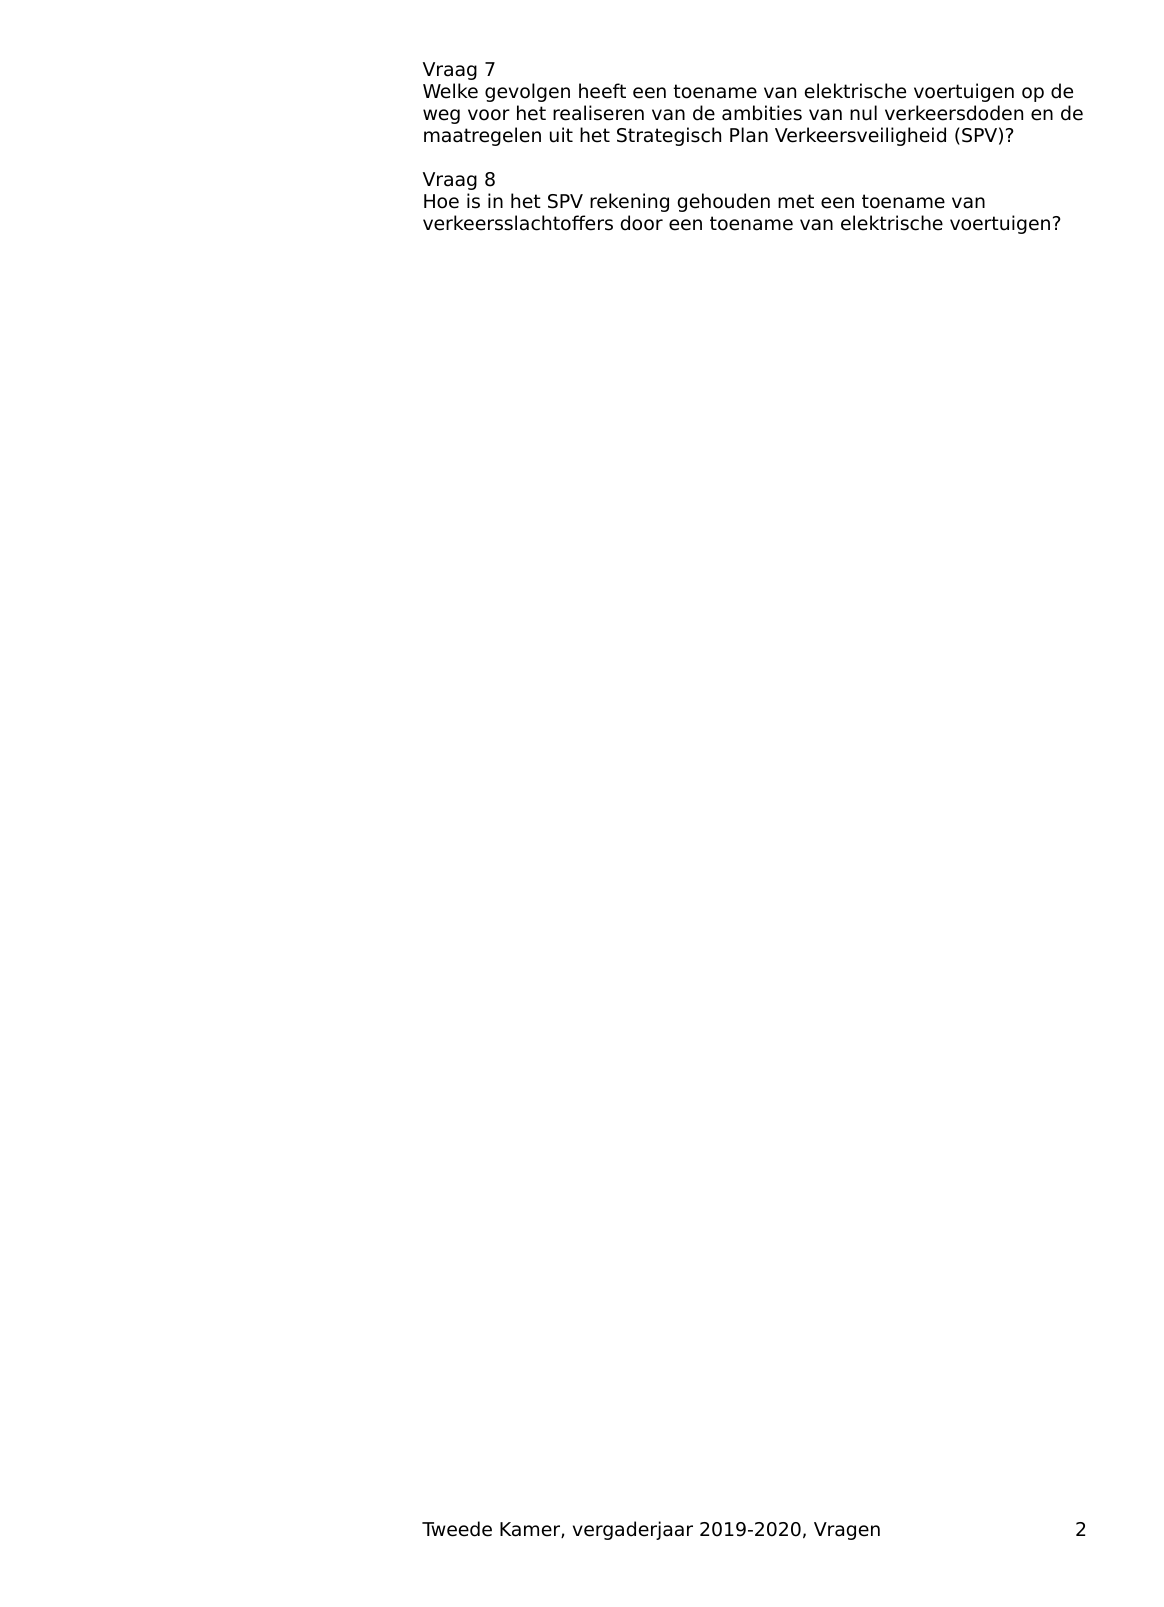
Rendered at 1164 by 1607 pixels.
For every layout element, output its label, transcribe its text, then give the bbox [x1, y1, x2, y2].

text Welke gevolgen heeft een toename van elektrische voertuigen op de weg voor het realiseren van de ambities van nul verkeersdoden en de maatregelen uit het Strategisch Plan Verkeersveiligheid (SPV)? [422, 81, 1087, 147]
text Vraag 7 [422, 59, 1087, 81]
text Hoe is in het SPV rekening gehouden met een toename van verkeersslachtoffers door een toename van elektrische voertuigen? [422, 191, 1087, 235]
text Vraag 8 [422, 169, 1087, 191]
